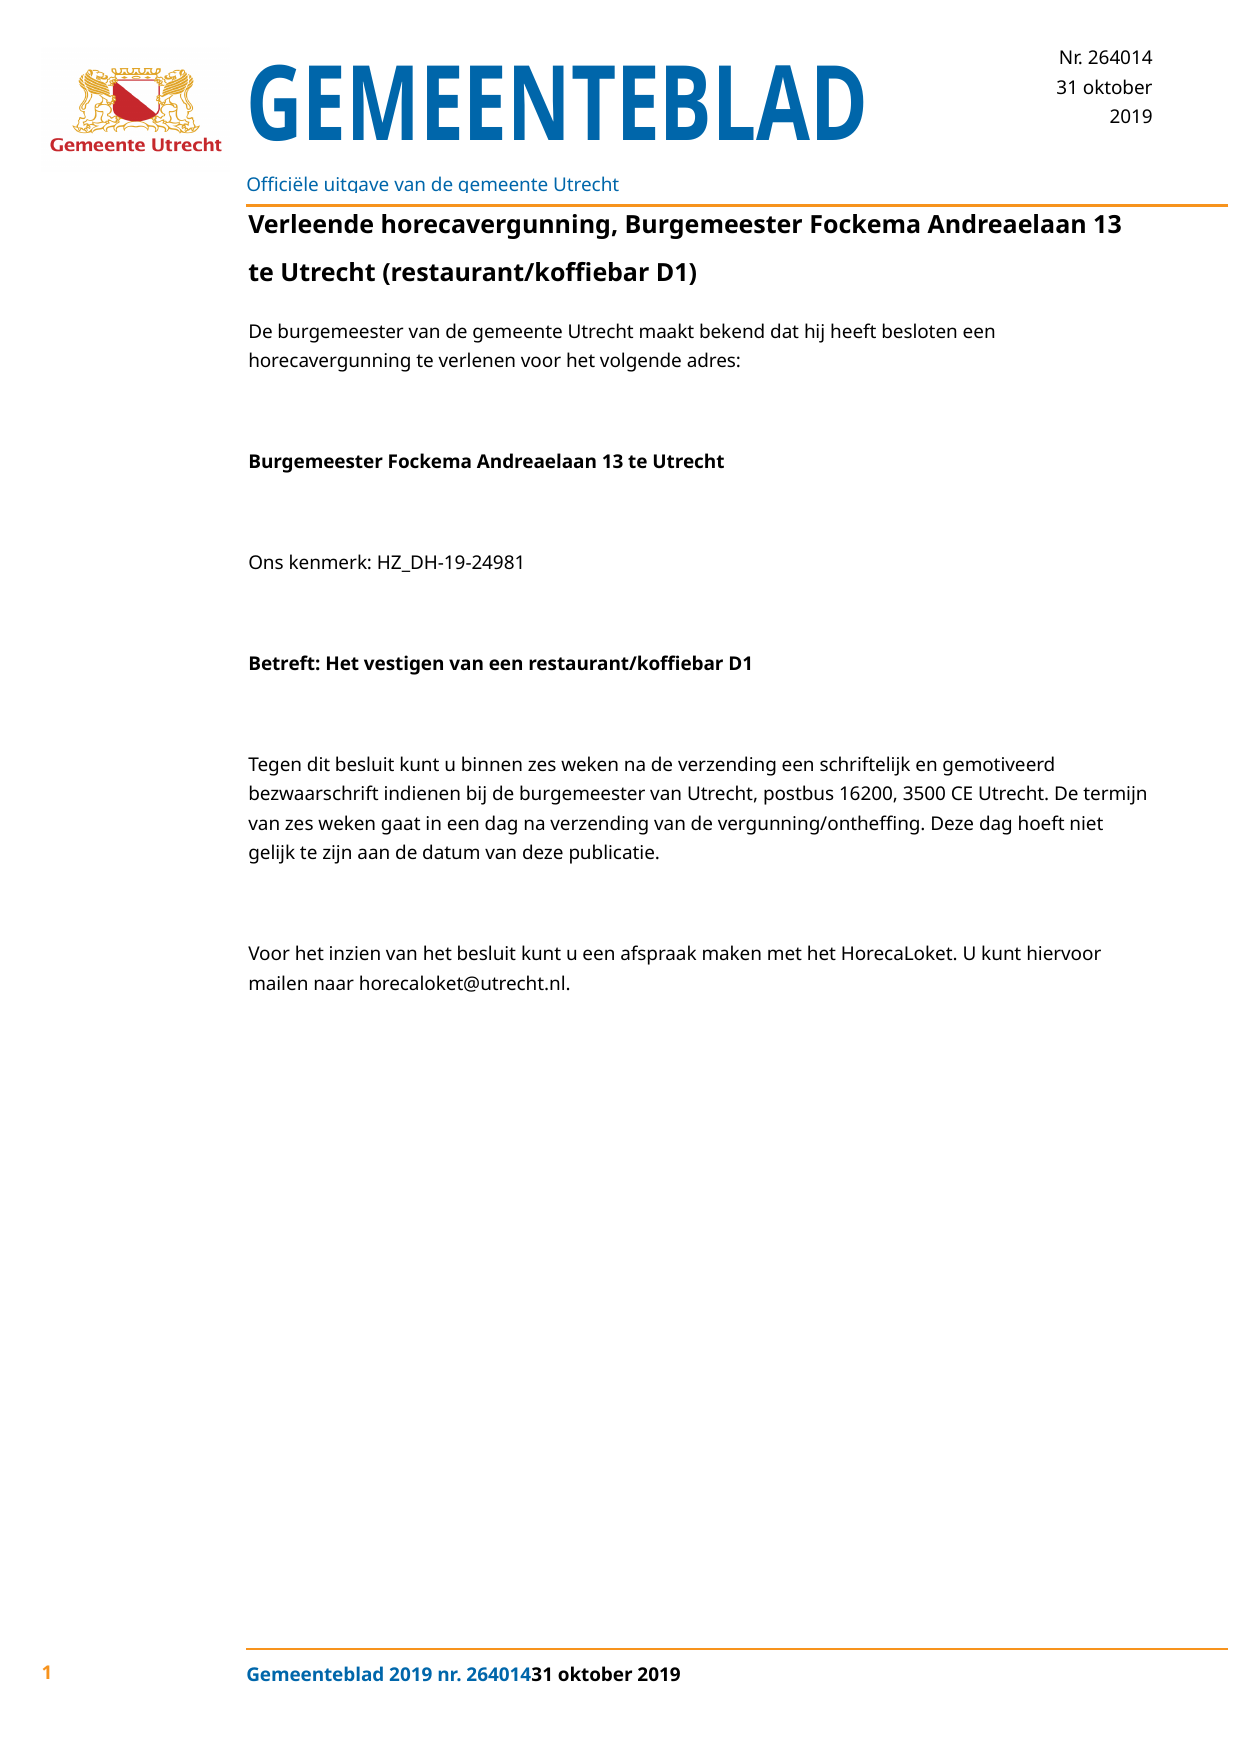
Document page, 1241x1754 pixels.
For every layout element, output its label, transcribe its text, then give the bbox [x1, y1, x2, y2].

text Voor het inzien van het besluit kunt u een afspraak maken met het HorecaLoket. U kunt hiervoor mailen naar horecaloket@utrecht.nl. [248, 940, 1152, 996]
text Betreft: Het vestigen van een restaurant/koffiebar D1 [248, 650, 1152, 676]
text Burgemeester Fockema Andreaelaan 13 te Utrecht [248, 448, 1152, 474]
text Tegen dit besluit kunt u binnen zes weken na de verzending een schriftelijk en gemotiveerd bezwaarschrift indienen bij de burgemeester van Utrecht, postbus 16200, 3500 CE Utrecht. De termijn van zes weken gaat in een dag na verzending van de vergunning/ontheffing. Deze dag hoeft niet gelijk te zijn aan de datum van deze publicatie. [248, 751, 1152, 865]
text Verleende horecavergunning, Burgemeester Fockema Andreaelaan 13 te Utrecht (restaurant/koffiebar D1) [248, 207, 1152, 288]
picture [41, 47, 231, 172]
text Ons kenmerk: HZ_DH-19-24981 [248, 549, 1152, 575]
text De burgemeester van de gemeente Utrecht maakt bekend dat hij heeft besloten een horecavergunning te verlenen voor het volgende adres: [248, 318, 1152, 373]
